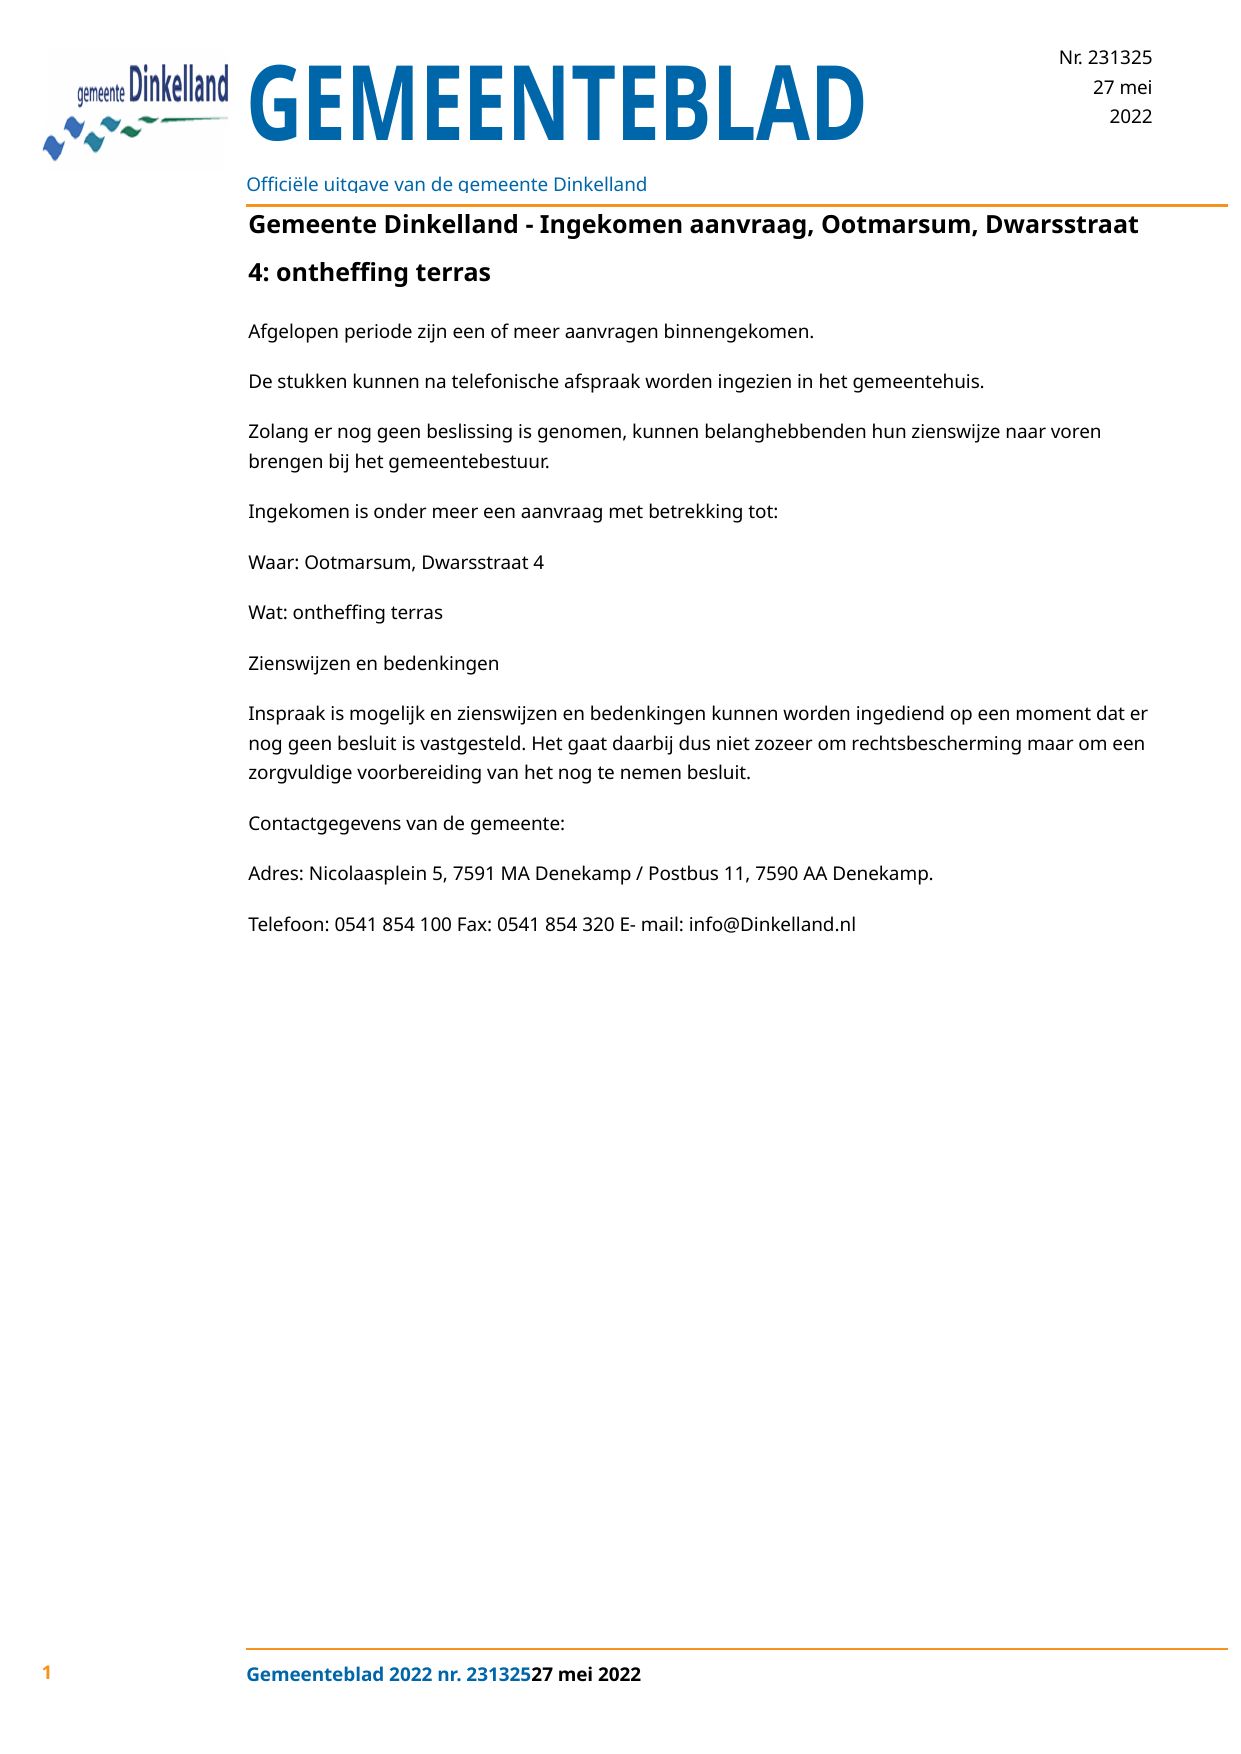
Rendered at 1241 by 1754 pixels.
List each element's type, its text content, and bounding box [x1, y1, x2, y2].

text Inspraak is mogelijk en zienswijzen en bedenkingen kunnen worden ingediend op een moment dat er nog geen besluit is vastgesteld. Het gaat daarbij dus niet zozeer om rechtsbescherming maar om een zorgvuldige voorbereiding van het nog te nemen besluit. [248, 700, 1152, 785]
text Wat: ontheffing terras [248, 599, 1152, 625]
text Waar: Ootmarsum, Dwarsstraat 4 [248, 549, 1152, 575]
text Adres: Nicolaasplein 5, 7591 MA Denekamp / Postbus 11, 7590 AA Denekamp. [248, 860, 1152, 886]
text Zienswijzen en bedenkingen [248, 650, 1152, 676]
text Contactgegevens van de gemeente: [248, 810, 1152, 836]
text Ingekomen is onder meer een aanvraag met betrekking tot: [248, 499, 1152, 524]
text Zolang er nog geen beslissing is genomen, kunnen belanghebbenden hun zienswijze naar voren brengen bij het gemeentebestuur. [248, 419, 1152, 474]
text Gemeente Dinkelland - Ingekomen aanvraag, Ootmarsum, Dwarsstraat 4: ontheffing terras [248, 207, 1152, 288]
text De stukken kunnen na telefonische afspraak worden ingezien in het gemeentehuis. [248, 368, 1152, 394]
picture [41, 47, 231, 172]
text Afgelopen periode zijn een of meer aanvragen binnengekomen. [248, 318, 1152, 344]
text Telefoon: 0541 854 100 Fax: 0541 854 320 E- mail: info@Dinkelland.nl [248, 911, 1152, 937]
